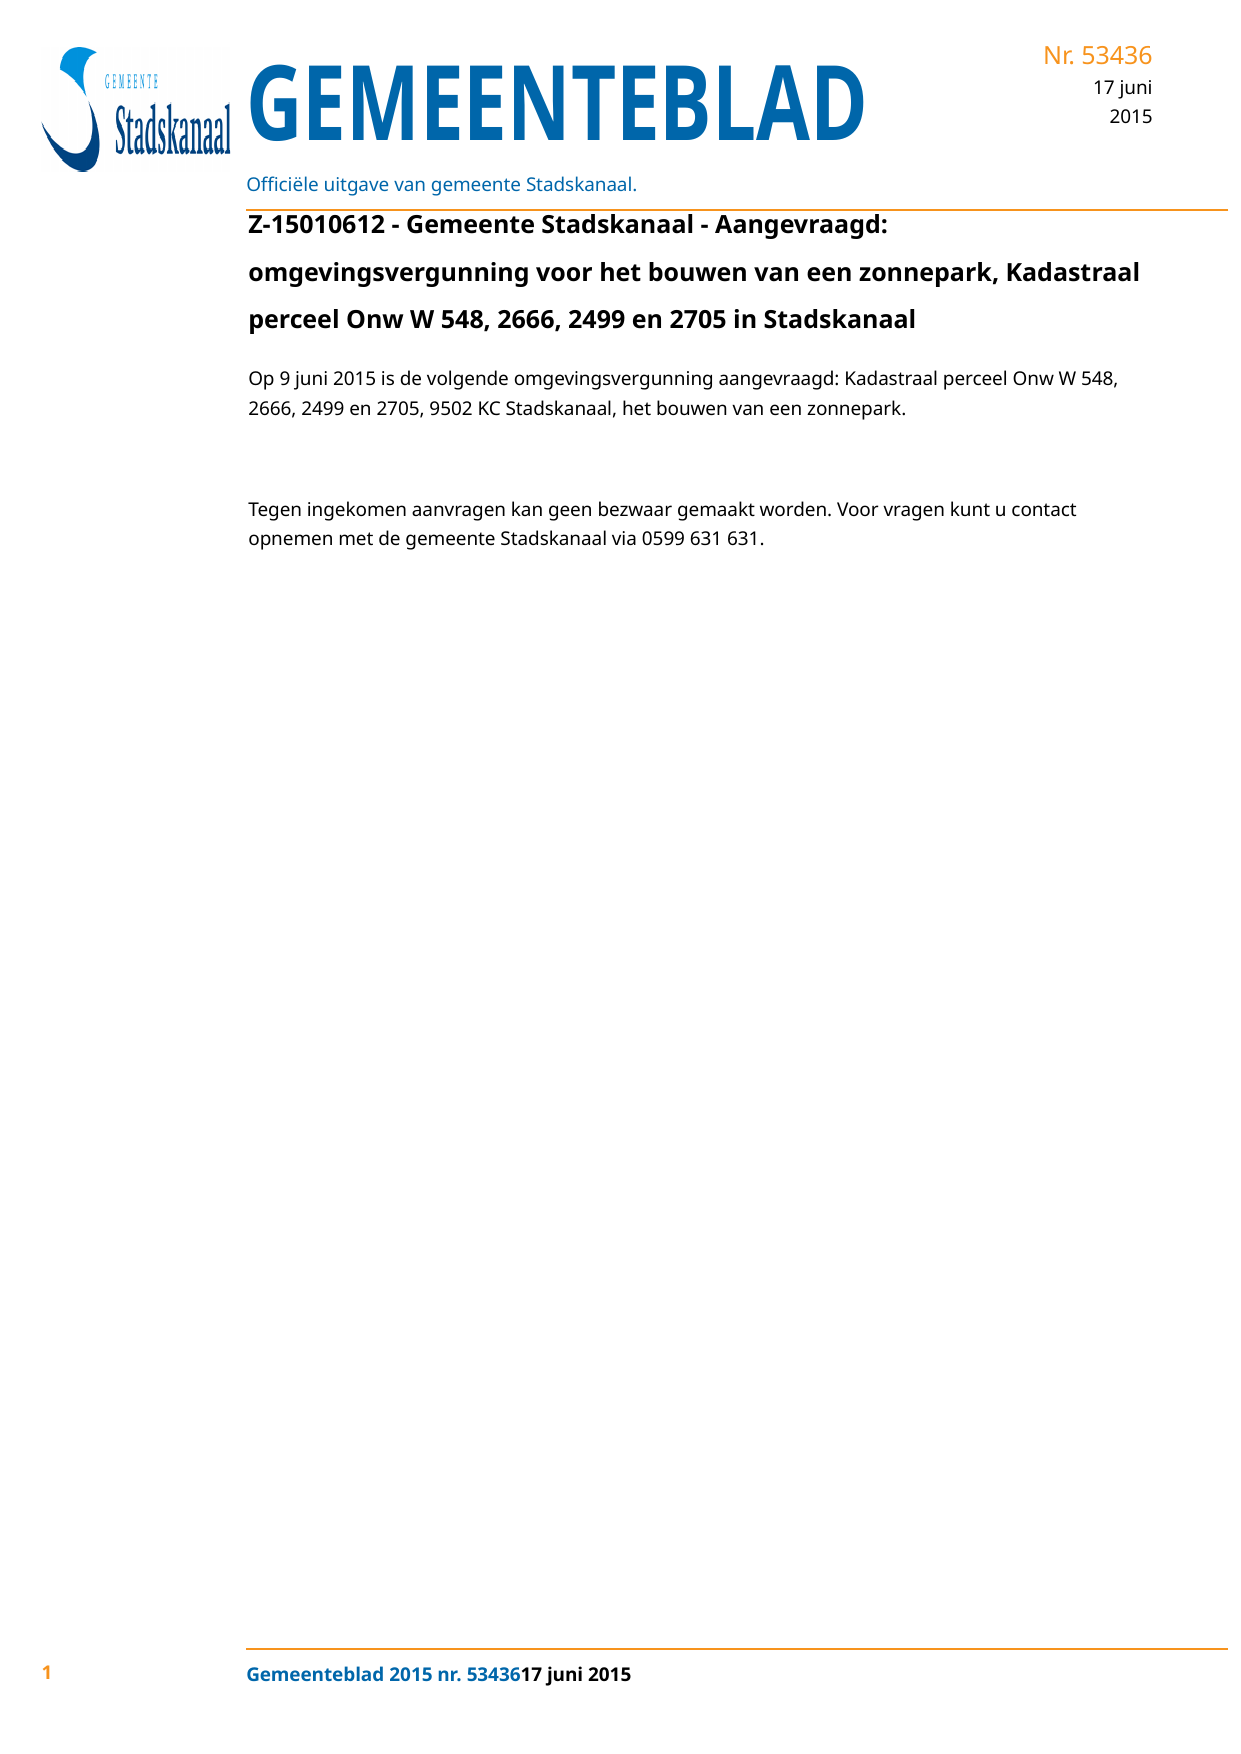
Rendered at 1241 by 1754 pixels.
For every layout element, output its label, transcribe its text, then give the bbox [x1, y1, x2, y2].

picture [41, 47, 231, 172]
text Z-15010612 - Gemeente Stadskanaal - Aangevraagd: omgevingsvergunning voor het bouwen van een zonnepark, Kadastraal perceel Onw W 548, 2666, 2499 en 2705 in Stadskanaal [248, 211, 1152, 336]
text Op 9 juni 2015 is de volgende omgevingsvergunning aangevraagd: Kadastraal perceel Onw W 548, 2666, 2499 en 2705, 9502 KC Stadskanaal, het bouwen van een zonnepark. [248, 366, 1152, 421]
text Tegen ingekomen aanvragen kan geen bezwaar gemaakt worden. Voor vragen kunt u contact opnemen met de gemeente Stadskanaal via 0599 631 631. [248, 496, 1152, 551]
